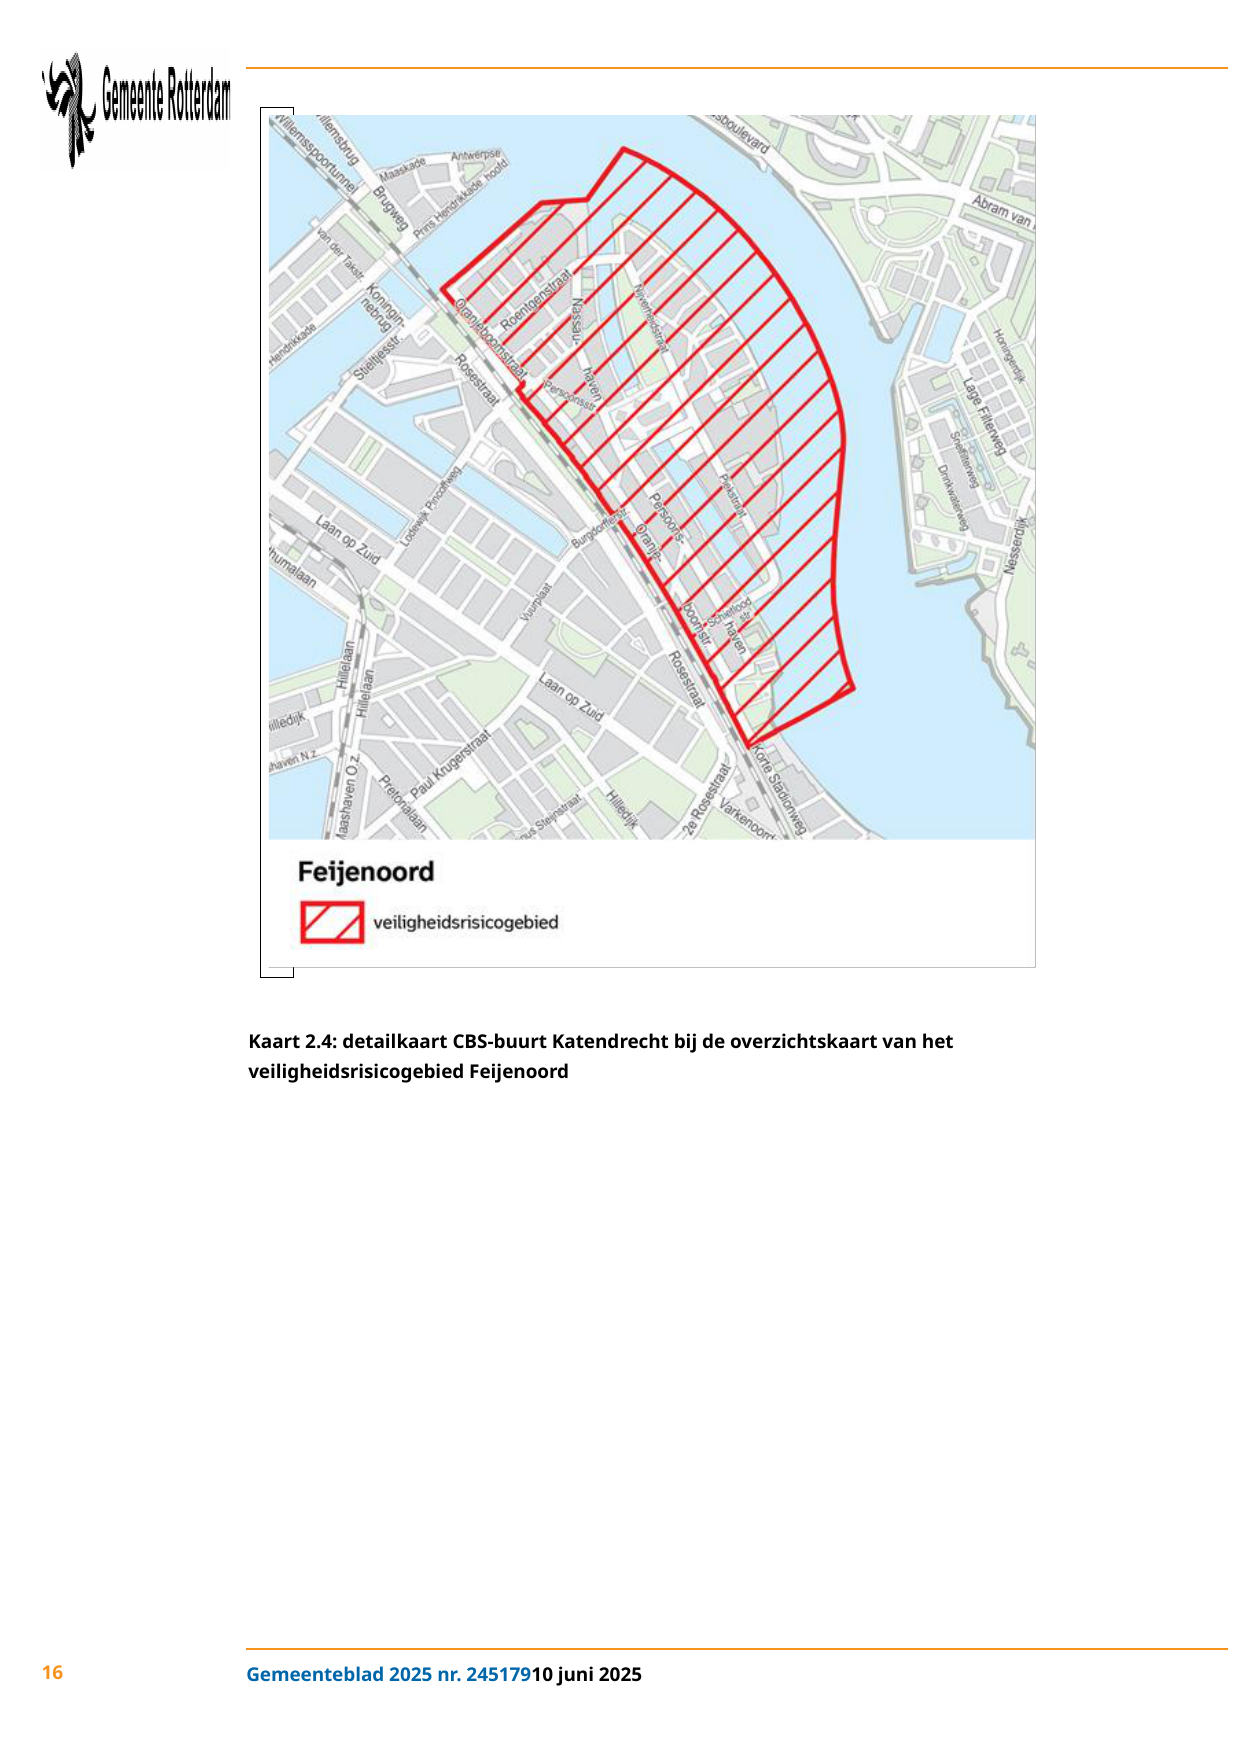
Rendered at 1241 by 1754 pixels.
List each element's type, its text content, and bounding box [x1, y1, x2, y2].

picture [41, 47, 231, 172]
picture [268, 115, 1037, 969]
text Kaart 2.4: detailkaart CBS-buurt Katendrecht bij de overzichtskaart van het veiligheidsrisicogebied Feijenoord [248, 1028, 1152, 1083]
